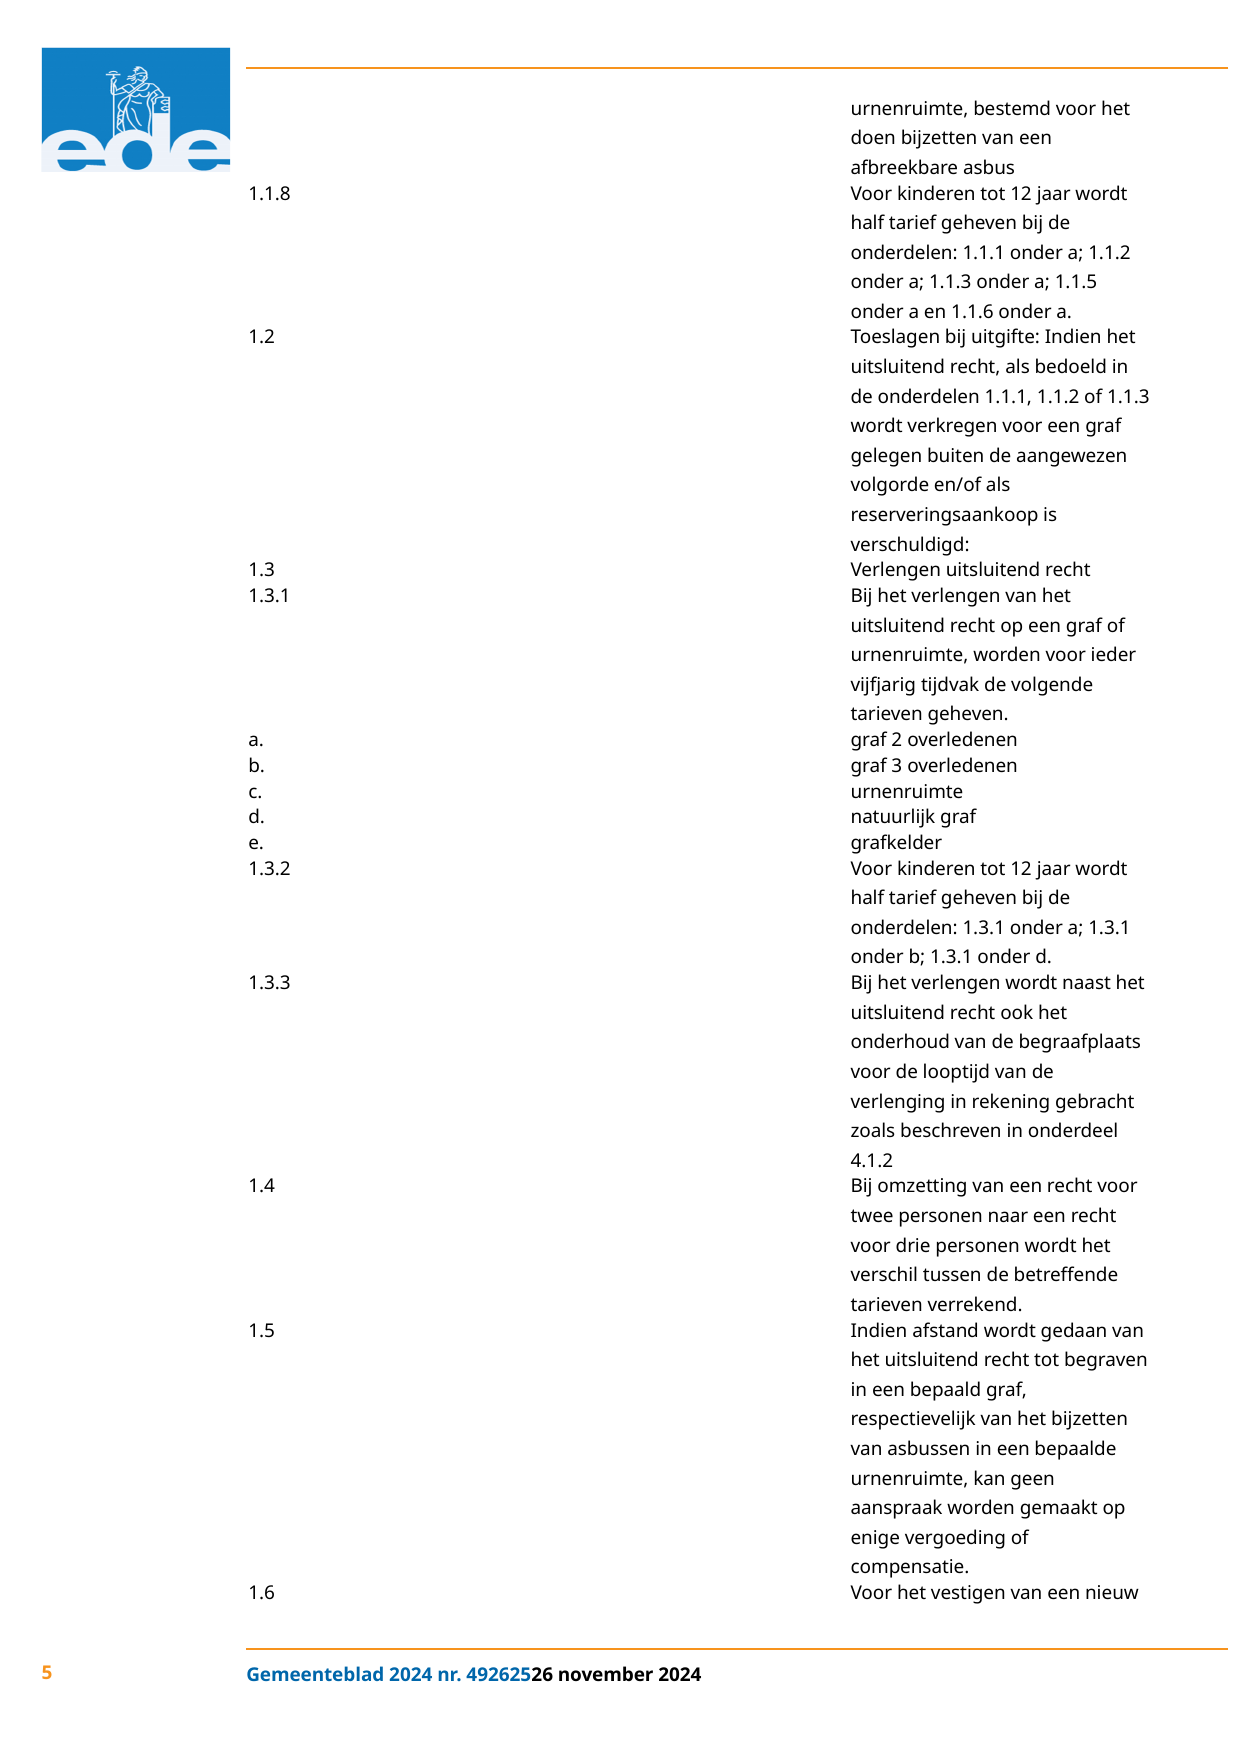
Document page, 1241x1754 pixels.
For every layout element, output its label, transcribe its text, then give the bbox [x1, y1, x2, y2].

table_cell grafkelder [850, 829, 1152, 855]
table_cell Voor kinderen tot 12 jaar wordt half tarief geheven bij de onderdelen: 1.1.1 onder a; 1.1.2 onder a; 1.1.3 onder a; 1.1.5 onder a en 1.1.6 onder a. [850, 180, 1152, 324]
table_cell urnenruimte [850, 778, 1152, 803]
table_cell Bij het verlengen van het uitsluitend recht op een graf of urnenruimte, worden voor ieder vijfjarig tijdvak de volgende tarieven geheven. [850, 582, 1152, 726]
table_cell Bij het verlengen wordt naast het uitsluitend recht ook het onderhoud van de begraafplaats voor de looptijd van de verlenging in rekening gebracht zoals beschreven in onderdeel 4.1.2 [850, 970, 1152, 1173]
table_cell 1.1.8 [248, 180, 850, 324]
table_cell Voor het vestigen van een nieuw [850, 1579, 1152, 1605]
table_cell 1.6 [248, 1579, 850, 1605]
table_cell 1.5 [248, 1317, 850, 1579]
table_cell 1.3.1 [248, 582, 850, 726]
table_cell Voor kinderen tot 12 jaar wordt half tarief geheven bij de onderdelen: 1.3.1 onder a; 1.3.1 onder b; 1.3.1 onder d. [850, 855, 1152, 969]
table_cell e. [248, 829, 850, 855]
table_cell a. [248, 726, 850, 752]
table_cell Toeslagen bij uitgifte: Indien het uitsluitend recht, als bedoeld in de onderdelen 1.1.1, 1.1.2 of 1.1.3 wordt verkregen voor een graf gelegen buiten de aangewezen volgorde en/of als reserveringsaankoop is verschuldigd: [850, 324, 1152, 557]
table_cell b. [248, 752, 850, 778]
table_cell c. [248, 778, 850, 803]
table_cell graf 3 overledenen [850, 752, 1152, 778]
table_cell 1.2 [248, 324, 850, 557]
table_cell 1.3 [248, 557, 850, 582]
table_cell 1.3.3 [248, 970, 850, 1173]
table_cell 1.4 [248, 1173, 850, 1317]
table_cell [248, 95, 850, 180]
table_cell urnenruimte, bestemd voor het doen bijzetten van een afbreekbare asbus [850, 95, 1152, 180]
picture [41, 47, 231, 172]
table_cell Verlengen uitsluitend recht [850, 557, 1152, 582]
table_cell graf 2 overledenen [850, 726, 1152, 752]
table_cell natuurlijk graf [850, 804, 1152, 829]
table_cell d. [248, 804, 850, 829]
table_cell Bij omzetting van een recht voor twee personen naar een recht voor drie personen wordt het verschil tussen de betreffende tarieven verrekend. [850, 1173, 1152, 1317]
table_cell 1.3.2 [248, 855, 850, 969]
table_cell Indien afstand wordt gedaan van het uitsluitend recht tot begraven in een bepaald graf, respectievelijk van het bijzetten van asbussen in een bepaalde urnenruimte, kan geen aanspraak worden gemaakt op enige vergoeding of compensatie. [850, 1317, 1152, 1579]
